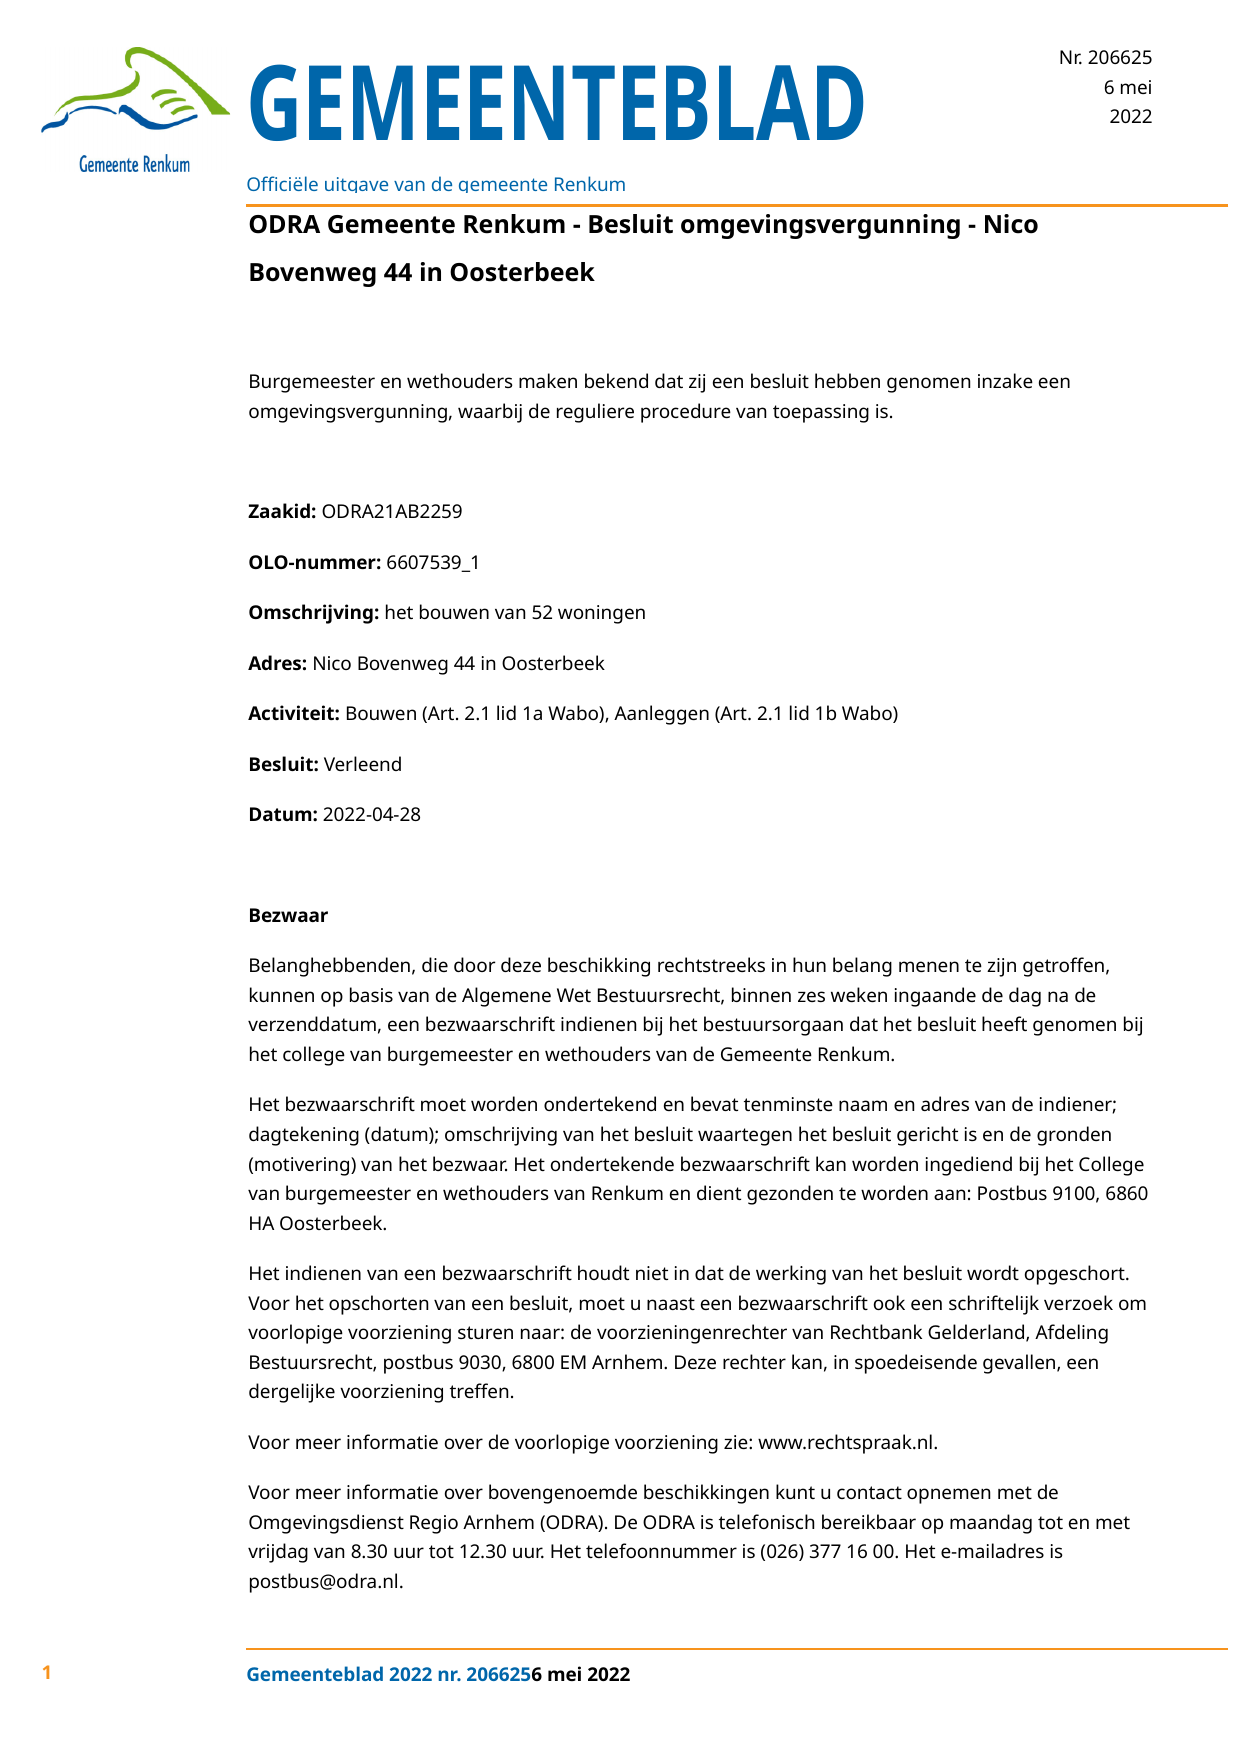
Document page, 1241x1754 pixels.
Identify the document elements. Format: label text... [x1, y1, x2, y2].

text Burgemeester en wethouders maken bekend dat zij een besluit hebben genomen inzake een omgevingsvergunning, waarbij de reguliere procedure van toepassing is. [248, 368, 1152, 424]
text ODRA Gemeente Renkum - Besluit omgevingsvergunning - Nico Bovenweg 44 in Oosterbeek [248, 207, 1152, 288]
text Activiteit: Bouwen (Art. 2.1 lid 1a Wabo), Aanleggen (Art. 2.1 lid 1b Wabo) [248, 700, 1152, 726]
text Het indienen van een bezwaarschrift houdt niet in dat de werking van het besluit wordt opgeschort. Voor het opschorten van een besluit, moet u naast een bezwaarschrift ook een schriftelijk verzoek om voorlopige voorziening sturen naar: de voorzieningenrechter van Rechtbank Gelderland, Afdeling Bestuursrecht, postbus 9030, 6800 EM Arnhem. Deze rechter kan, in spoedeisende gevallen, een dergelijke voorziening treffen. [248, 1260, 1152, 1404]
text Besluit: Verleend [248, 751, 1152, 777]
text Voor meer informatie over de voorlopige voorziening zie: www.rechtspraak.nl. [248, 1429, 1152, 1455]
text Adres: Nico Bovenweg 44 in Oosterbeek [248, 650, 1152, 676]
text Bezwaar [248, 902, 1152, 928]
picture [41, 47, 231, 172]
text Belanghebbenden, die door deze beschikking rechtstreeks in hun belang menen te zijn getroffen, kunnen op basis van de Algemene Wet Bestuursrecht, binnen zes weken ingaande de dag na de verzenddatum, een bezwaarschrift indienen bij het bestuursorgaan dat het besluit heeft genomen bij het college van burgemeester en wethouders van de Gemeente Renkum. [248, 952, 1152, 1067]
text Het bezwaarschrift moet worden ondertekend en bevat tenminste naam en adres van de indiener; dagtekening (datum); omschrijving van het besluit waartegen het besluit gericht is en de gronden (motivering) van het bezwaar. Het ondertekende bezwaarschrift kan worden ingediend bij het College van burgemeester en wethouders van Renkum en dient gezonden te worden aan: Postbus 9100, 6860 HA Oosterbeek. [248, 1092, 1152, 1236]
text Voor meer informatie over bovengenoemde beschikkingen kunt u contact opnemen met de Omgevingsdienst Regio Arnhem (ODRA). De ODRA is telefonisch bereikbaar op maandag tot en met vrijdag van 8.30 uur tot 12.30 uur. Het telefoonnummer is (026) 377 16 00. Het e-mailadres is postbus@odra.nl. [248, 1479, 1152, 1594]
text Datum: 2022-04-28 [248, 801, 1152, 827]
text Zaakid: ODRA21AB2259 [248, 499, 1152, 524]
text Omschrijving: het bouwen van 52 woningen [248, 599, 1152, 625]
text OLO-nummer: 6607539_1 [248, 549, 1152, 575]
